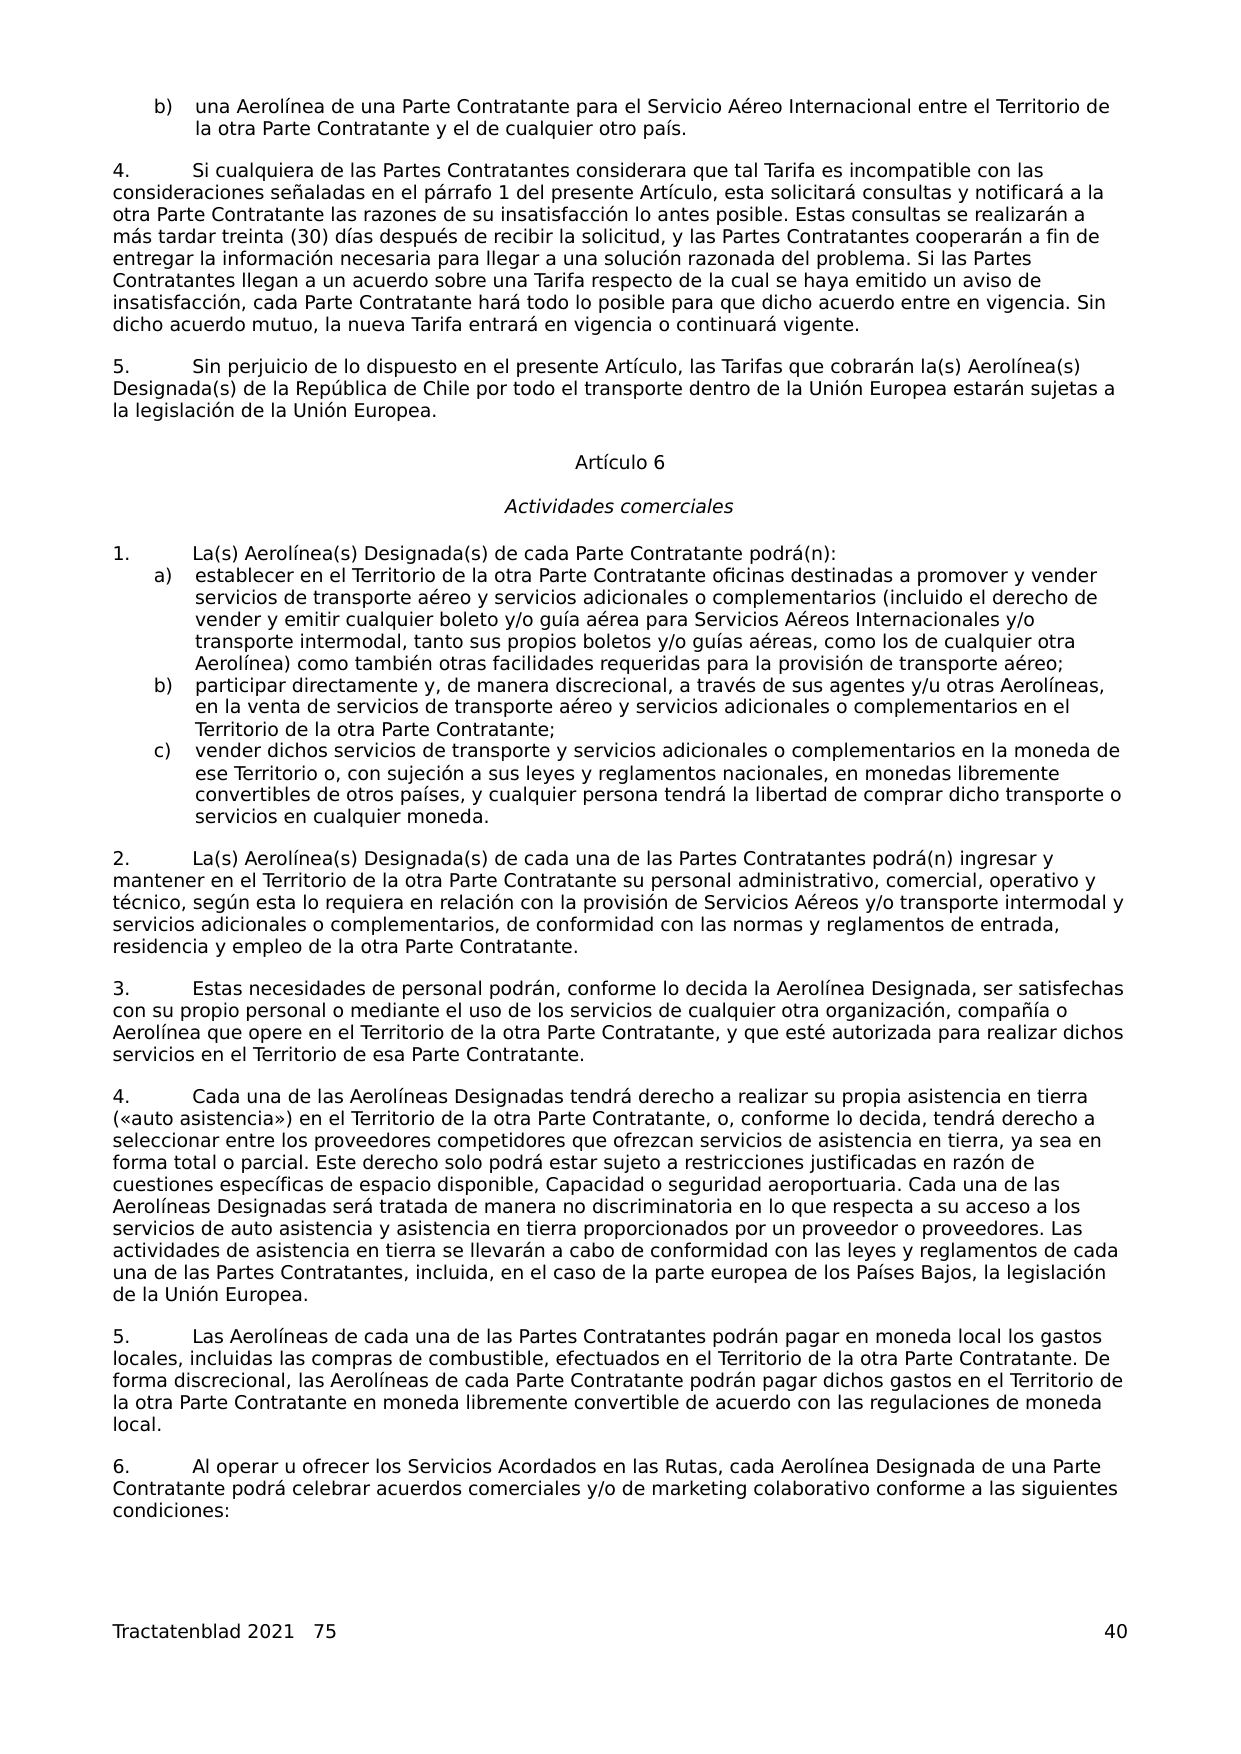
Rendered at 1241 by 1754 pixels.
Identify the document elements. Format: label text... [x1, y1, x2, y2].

text 5. Sin perjuicio de lo dispuesto en el presente Artículo, las Tarifas que cobrarán la(s) Aerolínea(s) Designada(s) de la República de Chile por todo el transporte dentro de la Unión Europea estarán sujetas a la legislación de la Unión Europea. [112, 356, 1128, 422]
text c) vender dichos servicios de transporte y servicios adicionales o complementarios en la moneda de ese Territorio o, con sujeción a sus leyes y reglamentos nacionales, en monedas libremente convertibles de otros países, y cualquier persona tendrá la libertad de comprar dicho transporte o servicios en cualquier moneda. [153, 740, 1128, 828]
subtitle Artículo 6 Actividades comerciales [112, 452, 1128, 518]
text b) una Aerolínea de una Parte Contratante para el Servicio Aéreo Internacional entre el Territorio de la otra Parte Contratante y el de cualquier otro país. [153, 96, 1128, 140]
text 6. Al operar u ofrecer los Servicios Acordados en las Rutas, cada Aerolínea Designada de una Parte Contratante podrá celebrar acuerdos comerciales y/o de marketing colaborativo conforme a las siguientes condiciones: [112, 1456, 1128, 1522]
text 2. La(s) Aerolínea(s) Designada(s) de cada una de las Partes Contratantes podrá(n) ingresar y mantener en el Territorio de la otra Parte Contratante su personal administrativo, comercial, operativo y técnico, según esta lo requiera en relación con la provisión de Servicios Aéreos y/o transporte intermodal y servicios adicionales o complementarios, de conformidad con las normas y reglamentos de entrada, residencia y empleo de la otra Parte Contratante. [112, 848, 1128, 958]
text 5. Las Aerolíneas de cada una de las Partes Contratantes podrán pagar en moneda local los gastos locales, incluidas las compras de combustible, efectuados en el Territorio de la otra Parte Contratante. De forma discrecional, las Aerolíneas de cada Parte Contratante podrán pagar dichos gastos en el Territorio de la otra Parte Contratante en moneda libremente convertible de acuerdo con las regulaciones de moneda local. [112, 1326, 1128, 1436]
text 1. La(s) Aerolínea(s) Designada(s) de cada Parte Contratante podrá(n): [112, 543, 1128, 564]
text 3. Estas necesidades de personal podrán, conforme lo decida la Aerolínea Designada, ser satisfechas con su propio personal o mediante el uso de los servicios de cualquier otra organización, compañía o Aerolínea que opere en el Territorio de la otra Parte Contratante, y que esté autorizada para realizar dichos servicios en el Territorio de esa Parte Contratante. [112, 978, 1128, 1066]
text 4. Cada una de las Aerolíneas Designadas tendrá derecho a realizar su propia asistencia en tierra («auto asistencia») en el Territorio de la otra Parte Contratante, o, conforme lo decida, tendrá derecho a seleccionar entre los proveedores competidores que ofrezcan servicios de asistencia en tierra, ya sea en forma total o parcial. Este derecho solo podrá estar sujeto a restricciones justificadas en razón de cuestiones específicas de espacio disponible, Capacidad o seguridad aeroportuaria. Cada una de las Aerolíneas Designadas será tratada de manera no discriminatoria en lo que respecta a su acceso a los servicios de auto asistencia y asistencia en tierra proporcionados por un proveedor o proveedores. Las actividades de asistencia en tierra se llevarán a cabo de conformidad con las leyes y reglamentos de cada una de las Partes Contratantes, incluida, en el caso de la parte europea de los Países Bajos, la legislación de la Unión Europea. [112, 1086, 1128, 1306]
text a) establecer en el Territorio de la otra Parte Contratante oficinas destinadas a promover y vender servicios de transporte aéreo y servicios adicionales o complementarios (incluido el derecho de vender y emitir cualquier boleto y/o guía aérea para Servicios Aéreos Internacionales y/o transporte intermodal, tanto sus propios boletos y/o guías aéreas, como los de cualquier otra Aerolínea) como también otras facilidades requeridas para la provisión de transporte aéreo; [153, 564, 1128, 674]
text b) participar directamente y, de manera discrecional, a través de sus agentes y/u otras Aerolíneas, en la venta de servicios de transporte aéreo y servicios adicionales o complementarios en el Territorio de la otra Parte Contratante; [153, 674, 1128, 740]
text 4. Si cualquiera de las Partes Contratantes considerara que tal Tarifa es incompatible con las consideraciones señaladas en el párrafo 1 del presente Artículo, esta solicitará consultas y notificará a la otra Parte Contratante las razones de su insatisfacción lo antes posible. Estas consultas se realizarán a más tardar treinta (30) días después de recibir la solicitud, y las Partes Contratantes cooperarán a fin de entregar la información necesaria para llegar a una solución razonada del problema. Si las Partes Contratantes llegan a un acuerdo sobre una Tarifa respecto de la cual se haya emitido un aviso de insatisfacción, cada Parte Contratante hará todo lo posible para que dicho acuerdo entre en vigencia. Sin dicho acuerdo mutuo, la nueva Tarifa entrará en vigencia o continuará vigente. [112, 160, 1128, 336]
